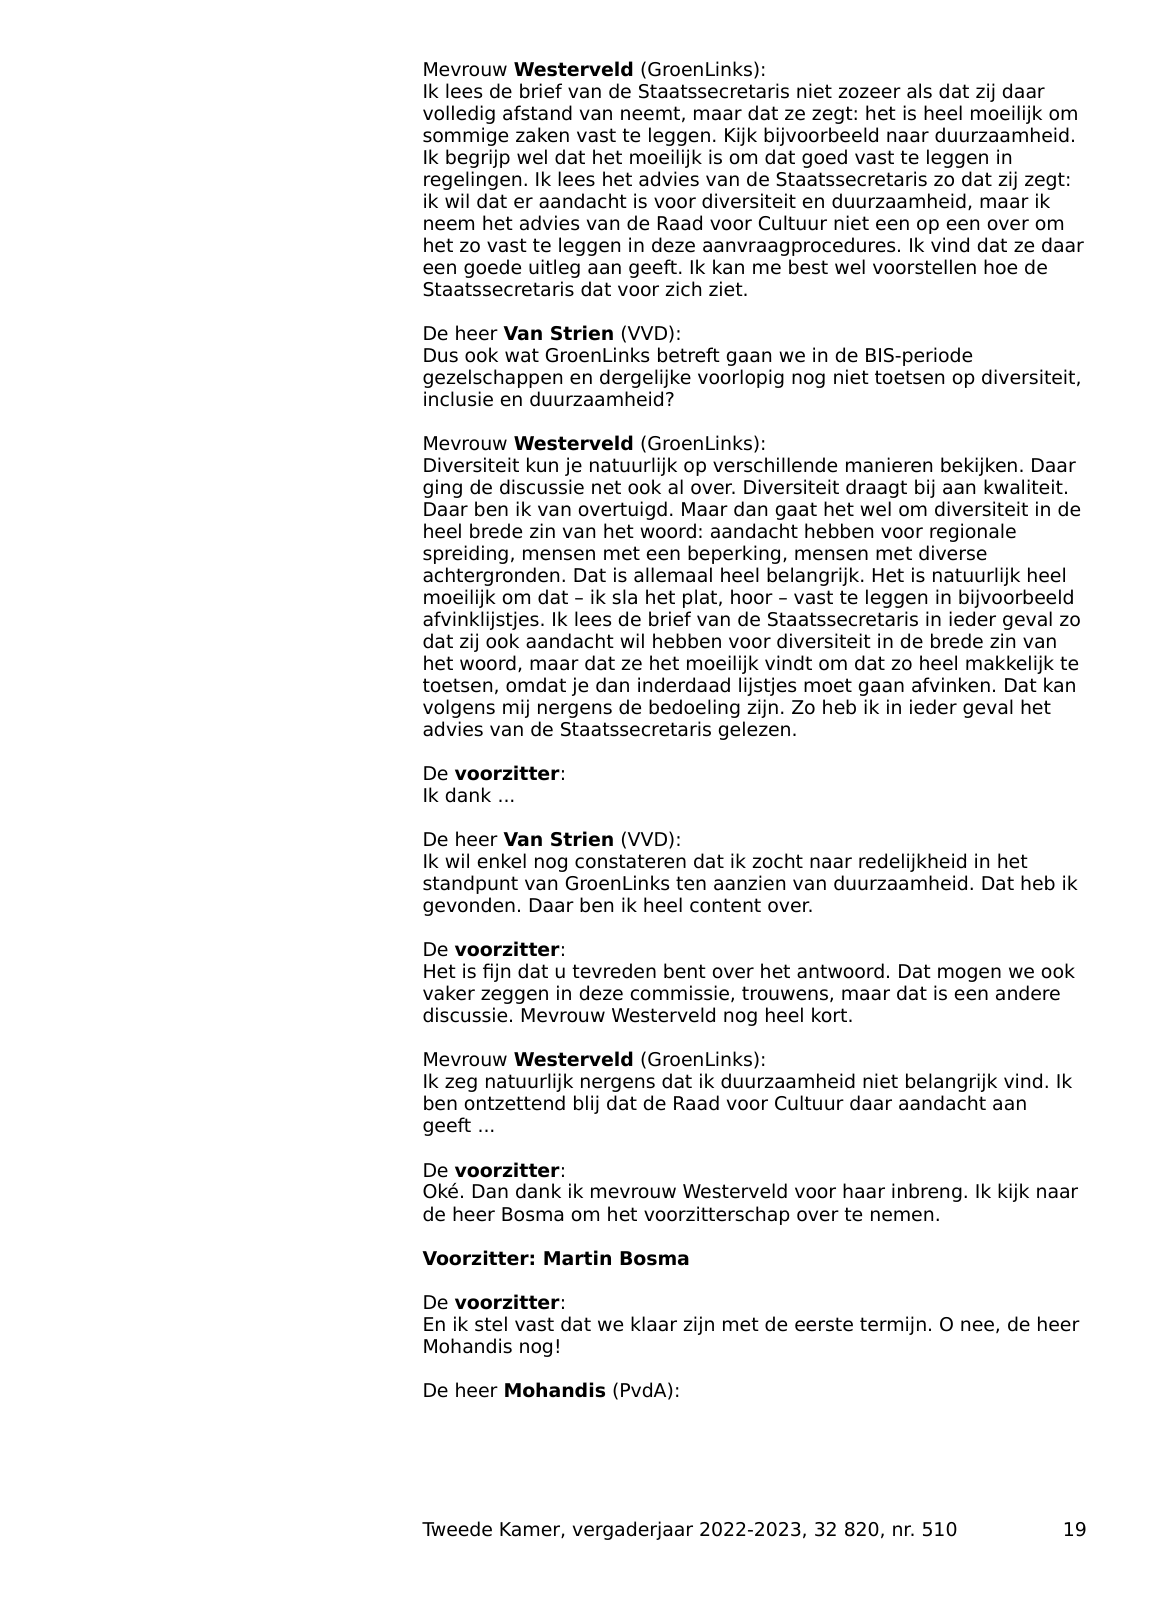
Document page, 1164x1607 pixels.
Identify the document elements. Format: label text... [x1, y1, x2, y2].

text Diversiteit kun je natuurlijk op verschillende manieren bekijken. Daar ging de discussie net ook al over. Diversiteit draagt bij aan kwaliteit. Daar ben ik van overtuigd. Maar dan gaat het wel om diversiteit in de heel brede zin van het woord: aandacht hebben voor regionale spreiding, mensen met een beperking, mensen met diverse achtergronden. Dat is allemaal heel belangrijk. Het is natuurlijk heel moeilijk om dat – ik sla het plat, hoor – vast te leggen in bijvoorbeeld afvinklijstjes. Ik lees de brief van de Staatssecretaris in ieder geval zo dat zij ook aandacht wil hebben voor diversiteit in de brede zin van het woord, maar dat ze het moeilijk vindt om dat zo heel makkelijk te toetsen, omdat je dan inderdaad lijstjes moet gaan afvinken. Dat kan volgens mij nergens de bedoeling zijn. Zo heb ik in ieder geval het advies van de Staatssecretaris gelezen. [422, 455, 1087, 741]
text Ik zeg natuurlijk nergens dat ik duurzaamheid niet belangrijk vind. Ik ben ontzettend blij dat de Raad voor Cultuur daar aandacht aan geeft ... [422, 1071, 1087, 1137]
text Het is fijn dat u tevreden bent over het antwoord. Dat mogen we ook vaker zeggen in deze commissie, trouwens, maar dat is een andere discussie. Mevrouw Westerveld nog heel kort. [422, 961, 1087, 1027]
text De voorzitter: [422, 763, 1087, 785]
text Ik dank ... [422, 785, 1087, 807]
text Mevrouw Westerveld (GroenLinks): [422, 59, 1087, 81]
text De voorzitter: [422, 1292, 1087, 1314]
text De voorzitter: [422, 939, 1087, 961]
text Mevrouw Westerveld (GroenLinks): [422, 433, 1087, 455]
text Mevrouw Westerveld (GroenLinks): [422, 1049, 1087, 1071]
text De heer Van Strien (VVD): [422, 323, 1087, 345]
text De heer Van Strien (VVD): [422, 829, 1087, 851]
text Voorzitter: Martin Bosma [422, 1248, 1087, 1269]
text Ik wil enkel nog constateren dat ik zocht naar redelijkheid in het standpunt van GroenLinks ten aanzien van duurzaamheid. Dat heb ik gevonden. Daar ben ik heel content over. [422, 851, 1087, 917]
text De heer Mohandis (PvdA): [422, 1380, 1087, 1402]
text En ik stel vast dat we klaar zijn met de eerste termijn. O nee, de heer Mohandis nog! [422, 1314, 1087, 1358]
text Dus ook wat GroenLinks betreft gaan we in de BIS-periode gezelschappen en dergelijke voorlopig nog niet toetsen op diversiteit, inclusie en duurzaamheid? [422, 345, 1087, 411]
text De voorzitter: [422, 1159, 1087, 1181]
text Oké. Dan dank ik mevrouw Westerveld voor haar inbreng. Ik kijk naar de heer Bosma om het voorzitterschap over te nemen. [422, 1181, 1087, 1225]
text Ik lees de brief van de Staatssecretaris niet zozeer als dat zij daar volledig afstand van neemt, maar dat ze zegt: het is heel moeilijk om sommige zaken vast te leggen. Kijk bijvoorbeeld naar duurzaamheid. Ik begrijp wel dat het moeilijk is om dat goed vast te leggen in regelingen. Ik lees het advies van de Staatssecretaris zo dat zij zegt: ik wil dat er aandacht is voor diversiteit en duurzaamheid, maar ik neem het advies van de Raad voor Cultuur niet een op een over om het zo vast te leggen in deze aanvraagprocedures. Ik vind dat ze daar een goede uitleg aan geeft. Ik kan me best wel voorstellen hoe de Staatssecretaris dat voor zich ziet. [422, 81, 1087, 301]
